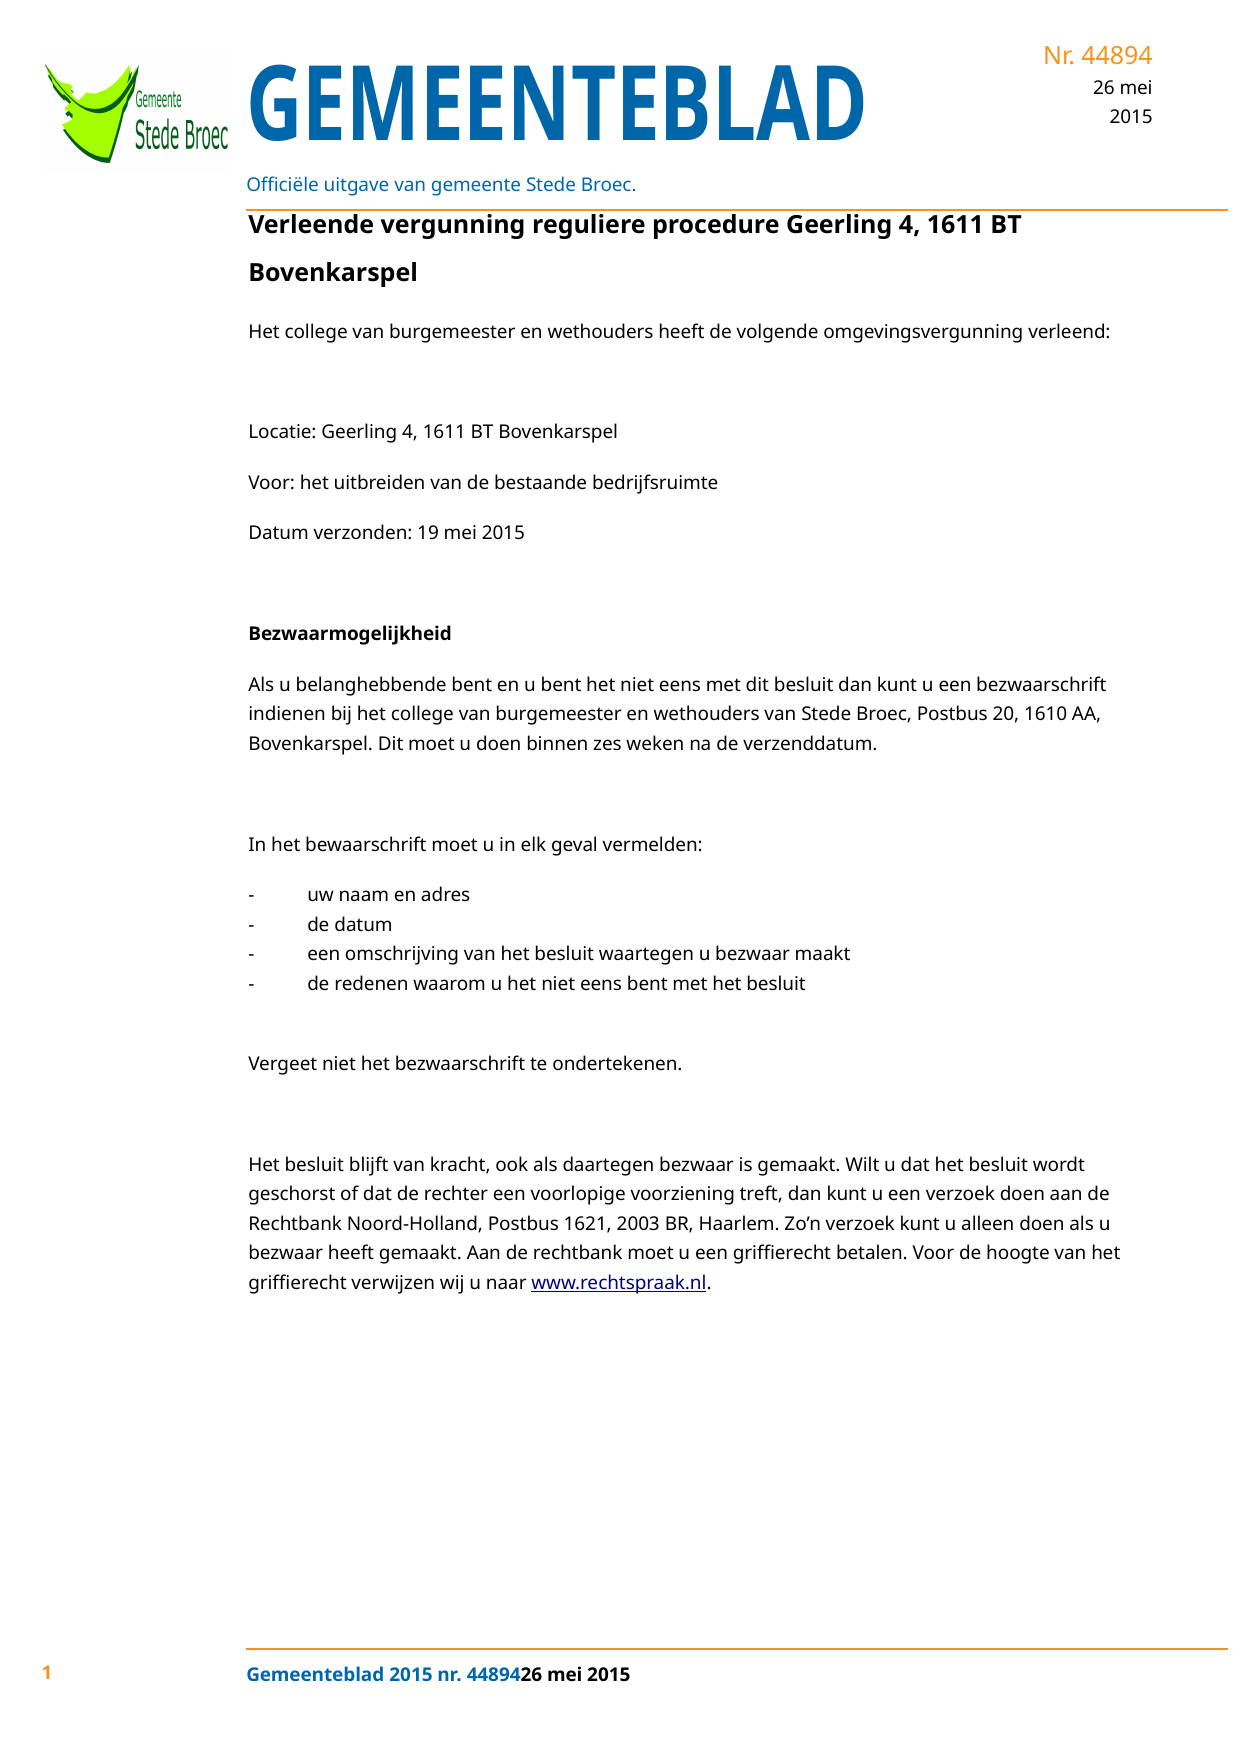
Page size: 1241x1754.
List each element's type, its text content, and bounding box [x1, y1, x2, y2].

text Vergeet niet het bezwaarschrift te ondertekenen. [248, 1050, 1152, 1076]
list uw naam en adres [248, 881, 1152, 907]
list de redenen waarom u het niet eens bent met het besluit [248, 970, 1152, 996]
picture [41, 47, 231, 172]
text In het bewaarschrift moet u in elk geval vermelden: [248, 831, 1152, 857]
text Locatie: Geerling 4, 1611 BT Bovenkarspel [248, 419, 1152, 444]
text Voor: het uitbreiden van de bestaande bedrijfsruimte [248, 469, 1152, 495]
text Het besluit blijft van kracht, ook als daartegen bezwaar is gemaakt. Wilt u dat het besluit wordt geschorst of dat de rechter een voorlopige voorziening treft, dan kunt u een verzoek doen aan de Rechtbank Noord-Holland, Postbus 1621, 2003 BR, Haarlem. Zo’n verzoek kunt u alleen doen als u bezwaar heeft gemaakt. Aan de rechtbank moet u een griffierecht betalen. Voor de hoogte van het griffierecht verwijzen wij u naar www.rechtspraak.nl. [248, 1151, 1152, 1295]
list een omschrijving van het besluit waartegen u bezwaar maakt [248, 940, 1152, 966]
text Verleende vergunning reguliere procedure Geerling 4, 1611 BT Bovenkarspel [248, 211, 1152, 288]
list de datum [248, 911, 1152, 937]
text Het college van burgemeester en wethouders heeft de volgende omgevingsvergunning verleend: [248, 318, 1152, 344]
text Datum verzonden: 19 mei 2015 [248, 519, 1152, 545]
text Bezwaarmogelijkheid [248, 620, 1152, 646]
text Als u belanghebbende bent en u bent het niet eens met dit besluit dan kunt u een bezwaarschrift indienen bij het college van burgemeester en wethouders van Stede Broec, Postbus 20, 1610 AA, Bovenkarspel. Dit moet u doen binnen zes weken na de verzenddatum. [248, 671, 1152, 756]
